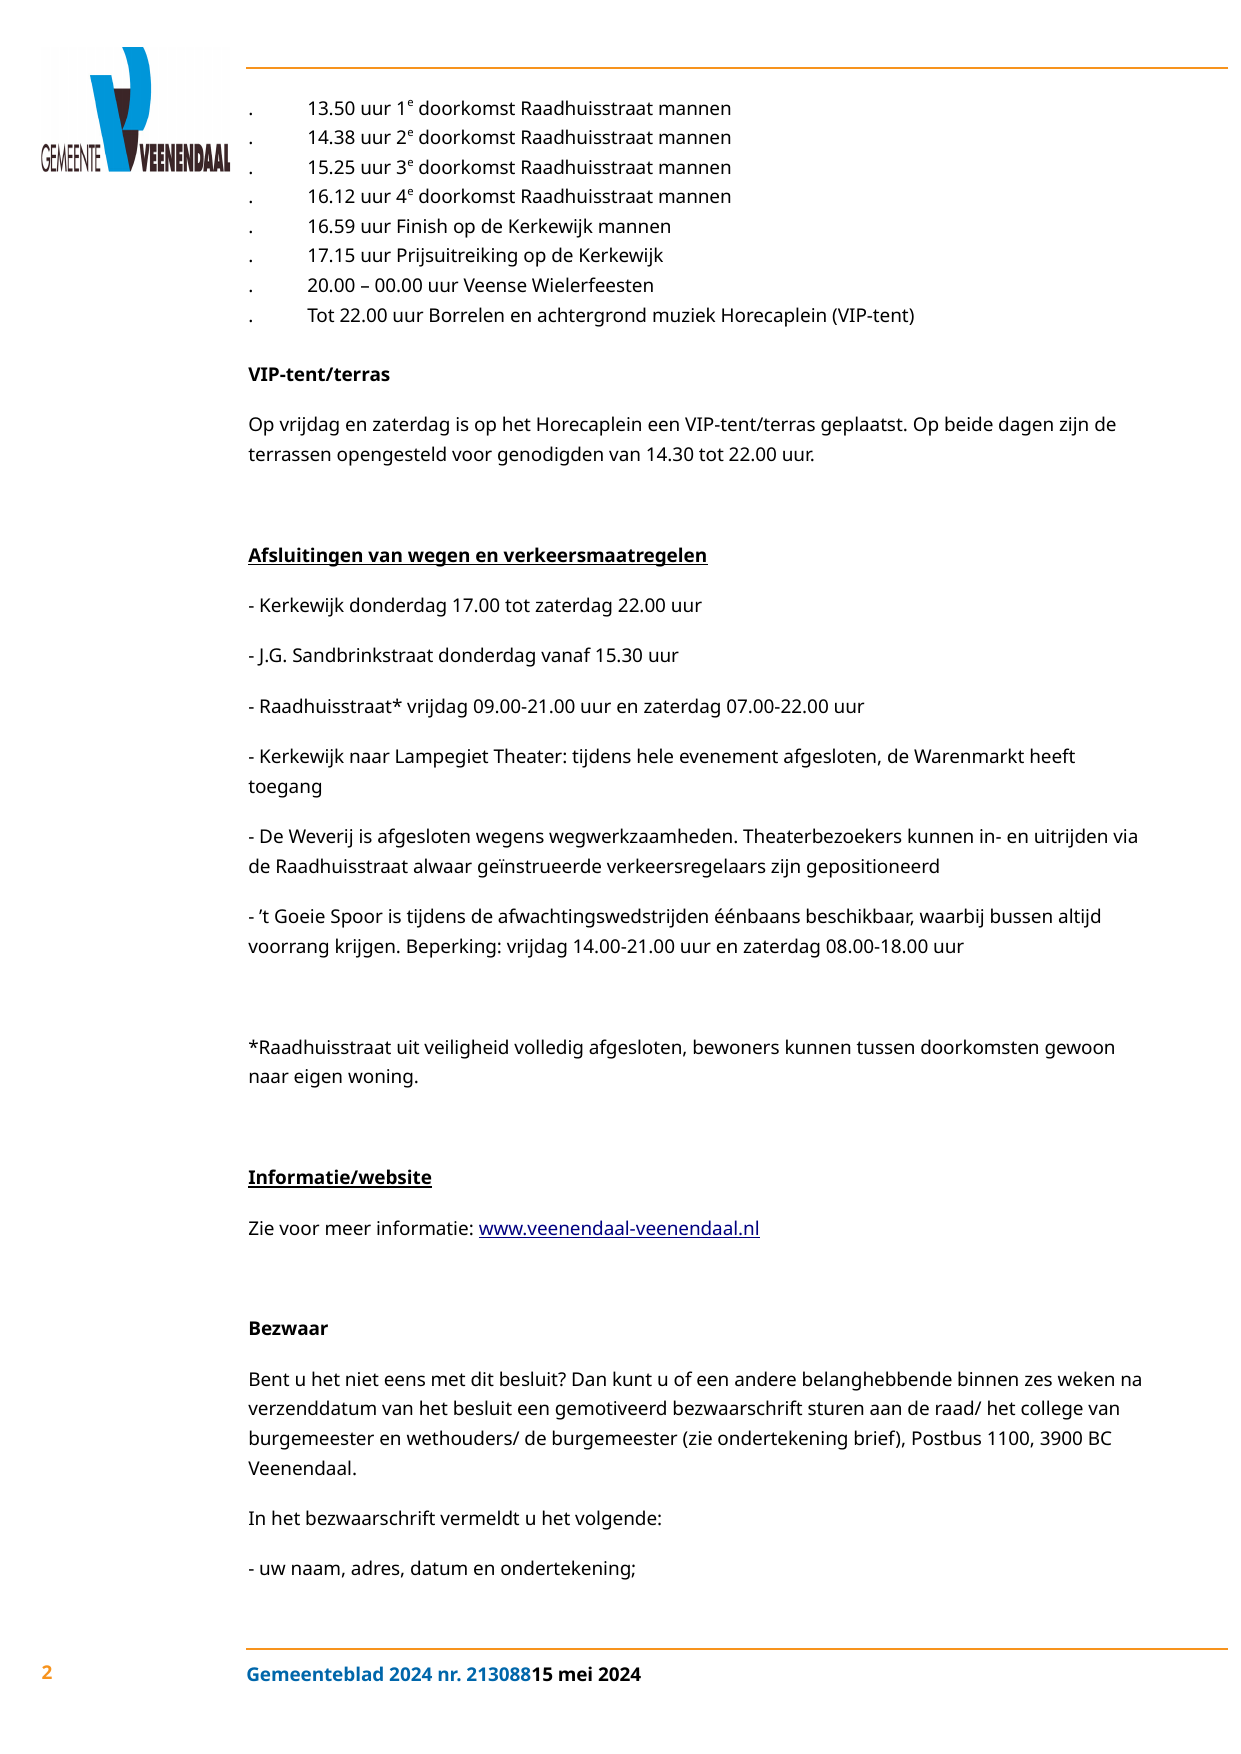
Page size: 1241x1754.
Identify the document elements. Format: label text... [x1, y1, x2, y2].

list 14.38 uur 2e doorkomst Raadhuisstraat mannen [248, 124, 1152, 150]
text In het bezwaarschrift vermeldt u het volgende: [248, 1505, 1152, 1531]
list 16.12 uur 4e doorkomst Raadhuisstraat mannen [248, 183, 1152, 209]
text Afsluitingen van wegen en verkeersmaatregelen [248, 542, 1152, 568]
list 13.50 uur 1e doorkomst Raadhuisstraat mannen [248, 95, 1152, 121]
text VIP-tent/terras [248, 361, 1152, 387]
text Op vrijdag en zaterdag is op het Horecaplein een VIP-tent/terras geplaatst. Op beide dagen zijn de terrassen opengesteld voor genodigden van 14.30 tot 22.00 uur. [248, 411, 1152, 467]
text - De Weverij is afgesloten wegens wegwerkzaamheden. Theaterbezoekers kunnen in- en uitrijden via de Raadhuisstraat alwaar geïnstrueerde verkeersregelaars zijn gepositioneerd [248, 823, 1152, 879]
text *Raadhuisstraat uit veiligheid volledig afgesloten, bewoners kunnen tussen doorkomsten gewoon naar eigen woning. [248, 1034, 1152, 1089]
text - Kerkewijk naar Lampegiet Theater: tijdens hele evenement afgesloten, de Warenmarkt heeft toegang [248, 743, 1152, 799]
text Bent u het niet eens met dit besluit? Dan kunt u of een andere belanghebbende binnen zes weken na verzenddatum van het besluit een gemotiveerd bezwaarschrift sturen aan de raad/ het college van burgemeester en wethouders/ de burgemeester (zie ondertekening brief), Postbus 1100, 3900 BC Veenendaal. [248, 1366, 1152, 1481]
list 20.00 – 00.00 uur Veense Wielerfeesten [248, 272, 1152, 298]
text Bezwaar [248, 1316, 1152, 1341]
list Tot 22.00 uur Borrelen en achtergrond muziek Horecaplein (VIP-tent) [248, 302, 1152, 328]
text - ’t Goeie Spoor is tijdens de afwachtingswedstrijden éénbaans beschikbaar, waarbij bussen altijd voorrang krijgen. Beperking: vrijdag 14.00-21.00 uur en zaterdag 08.00-18.00 uur [248, 903, 1152, 959]
text - Kerkewijk donderdag 17.00 tot zaterdag 22.00 uur [248, 592, 1152, 618]
text Zie voor meer informatie: www.veenendaal-veenendaal.nl [248, 1215, 1152, 1241]
text - Raadhuisstraat* vrijdag 09.00-21.00 uur en zaterdag 07.00-22.00 uur [248, 693, 1152, 719]
list 17.15 uur Prijsuitreiking op de Kerkewijk [248, 243, 1152, 268]
list 15.25 uur 3e doorkomst Raadhuisstraat mannen [248, 154, 1152, 180]
text - J.G. Sandbrinkstraat donderdag vanaf 15.30 uur [248, 643, 1152, 668]
picture [41, 47, 130, 172]
picture [123, 47, 231, 172]
text - uw naam, adres, datum en ondertekening; [248, 1556, 1152, 1581]
text Informatie/website [248, 1164, 1152, 1190]
list 16.59 uur Finish op de Kerkewijk mannen [248, 213, 1152, 239]
